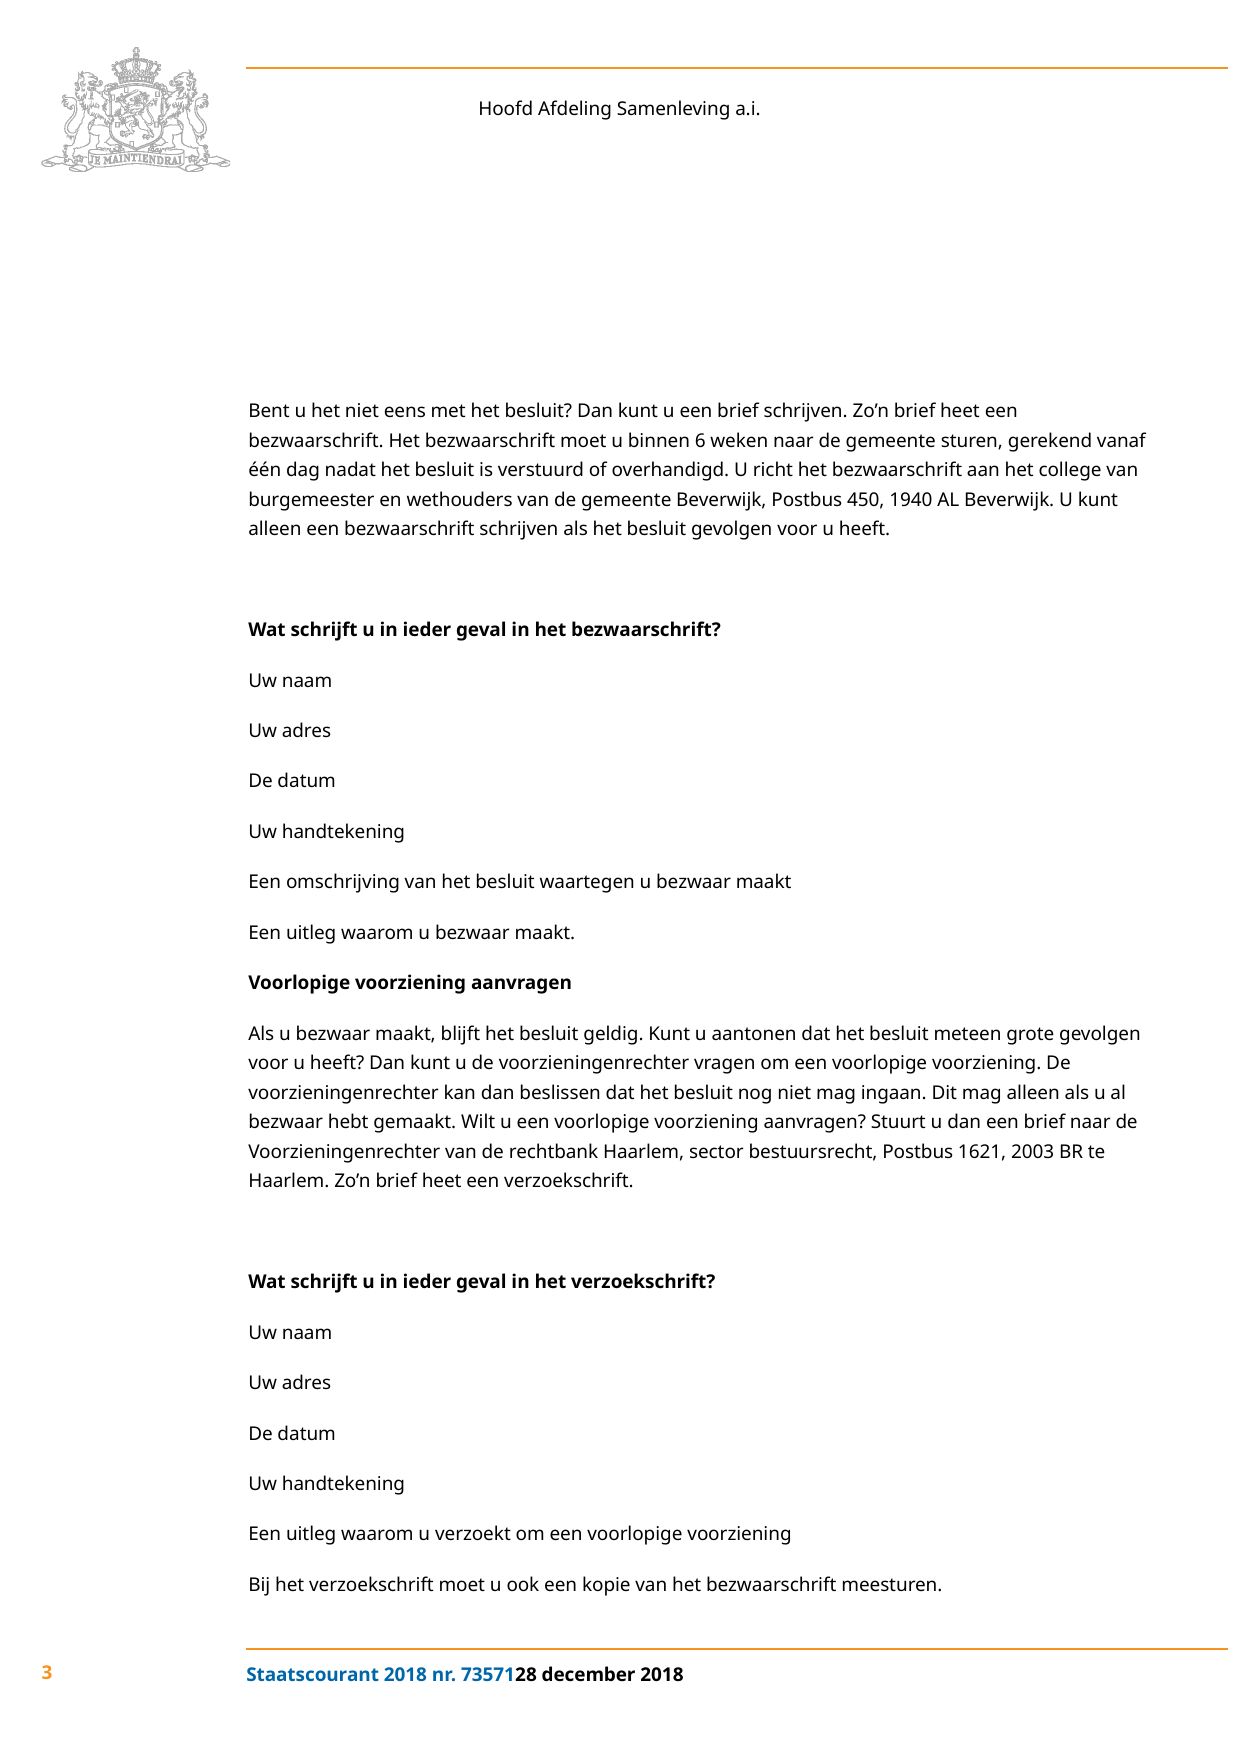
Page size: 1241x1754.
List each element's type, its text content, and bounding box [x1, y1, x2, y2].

text Uw handtekening [248, 818, 1152, 844]
text Bij het verzoekschrift moet u ook een kopie van het bezwaarschrift meesturen. [248, 1571, 1152, 1597]
picture [41, 47, 231, 172]
text De datum [248, 768, 1152, 793]
text Een uitleg waarom u bezwaar maakt. [248, 919, 1152, 945]
text Als u bezwaar maakt, blijft het besluit geldig. Kunt u aantonen dat het besluit meteen grote gevolgen voor u heeft? Dan kunt u de voorzieningenrechter vragen om een voorlopige voorziening. De voorzieningenrechter kan dan beslissen dat het besluit nog niet mag ingaan. Dit mag alleen als u al bezwaar hebt gemaakt. Wilt u een voorlopige voorziening aanvragen? Stuurt u dan een brief naar de Voorzieningenrechter van de rechtbank Haarlem, sector bestuursrecht, Postbus 1621, 2003 BR te Haarlem. Zo’n brief heet een verzoekschrift. [248, 1020, 1152, 1193]
text Uw naam [248, 1319, 1152, 1345]
text Hoofd Afdeling Samenleving a.i. [248, 95, 1152, 121]
text Uw adres [248, 1369, 1152, 1395]
text Uw handtekening [248, 1470, 1152, 1496]
text Een uitleg waarom u verzoekt om een voorlopige voorziening [248, 1521, 1152, 1546]
text Wat schrijft u in ieder geval in het verzoekschrift? [248, 1268, 1152, 1294]
text Bent u het niet eens met het besluit? Dan kunt u een brief schrijven. Zo’n brief heet een bezwaarschrift. Het bezwaarschrift moet u binnen 6 weken naar de gemeente sturen, gerekend vanaf één dag nadat het besluit is verstuurd of overhandigd. U richt het bezwaarschrift aan het college van burgemeester en wethouders van de gemeente Beverwijk, Postbus 450, 1940 AL Beverwijk. U kunt alleen een bezwaarschrift schrijven als het besluit gevolgen voor u heeft. [248, 397, 1152, 541]
text De datum [248, 1420, 1152, 1446]
text Uw naam [248, 667, 1152, 693]
text Wat schrijft u in ieder geval in het bezwaarschrift? [248, 616, 1152, 642]
text Voorlopige voorziening aanvragen [248, 969, 1152, 995]
text Uw adres [248, 717, 1152, 743]
text Een omschrijving van het besluit waartegen u bezwaar maakt [248, 868, 1152, 894]
